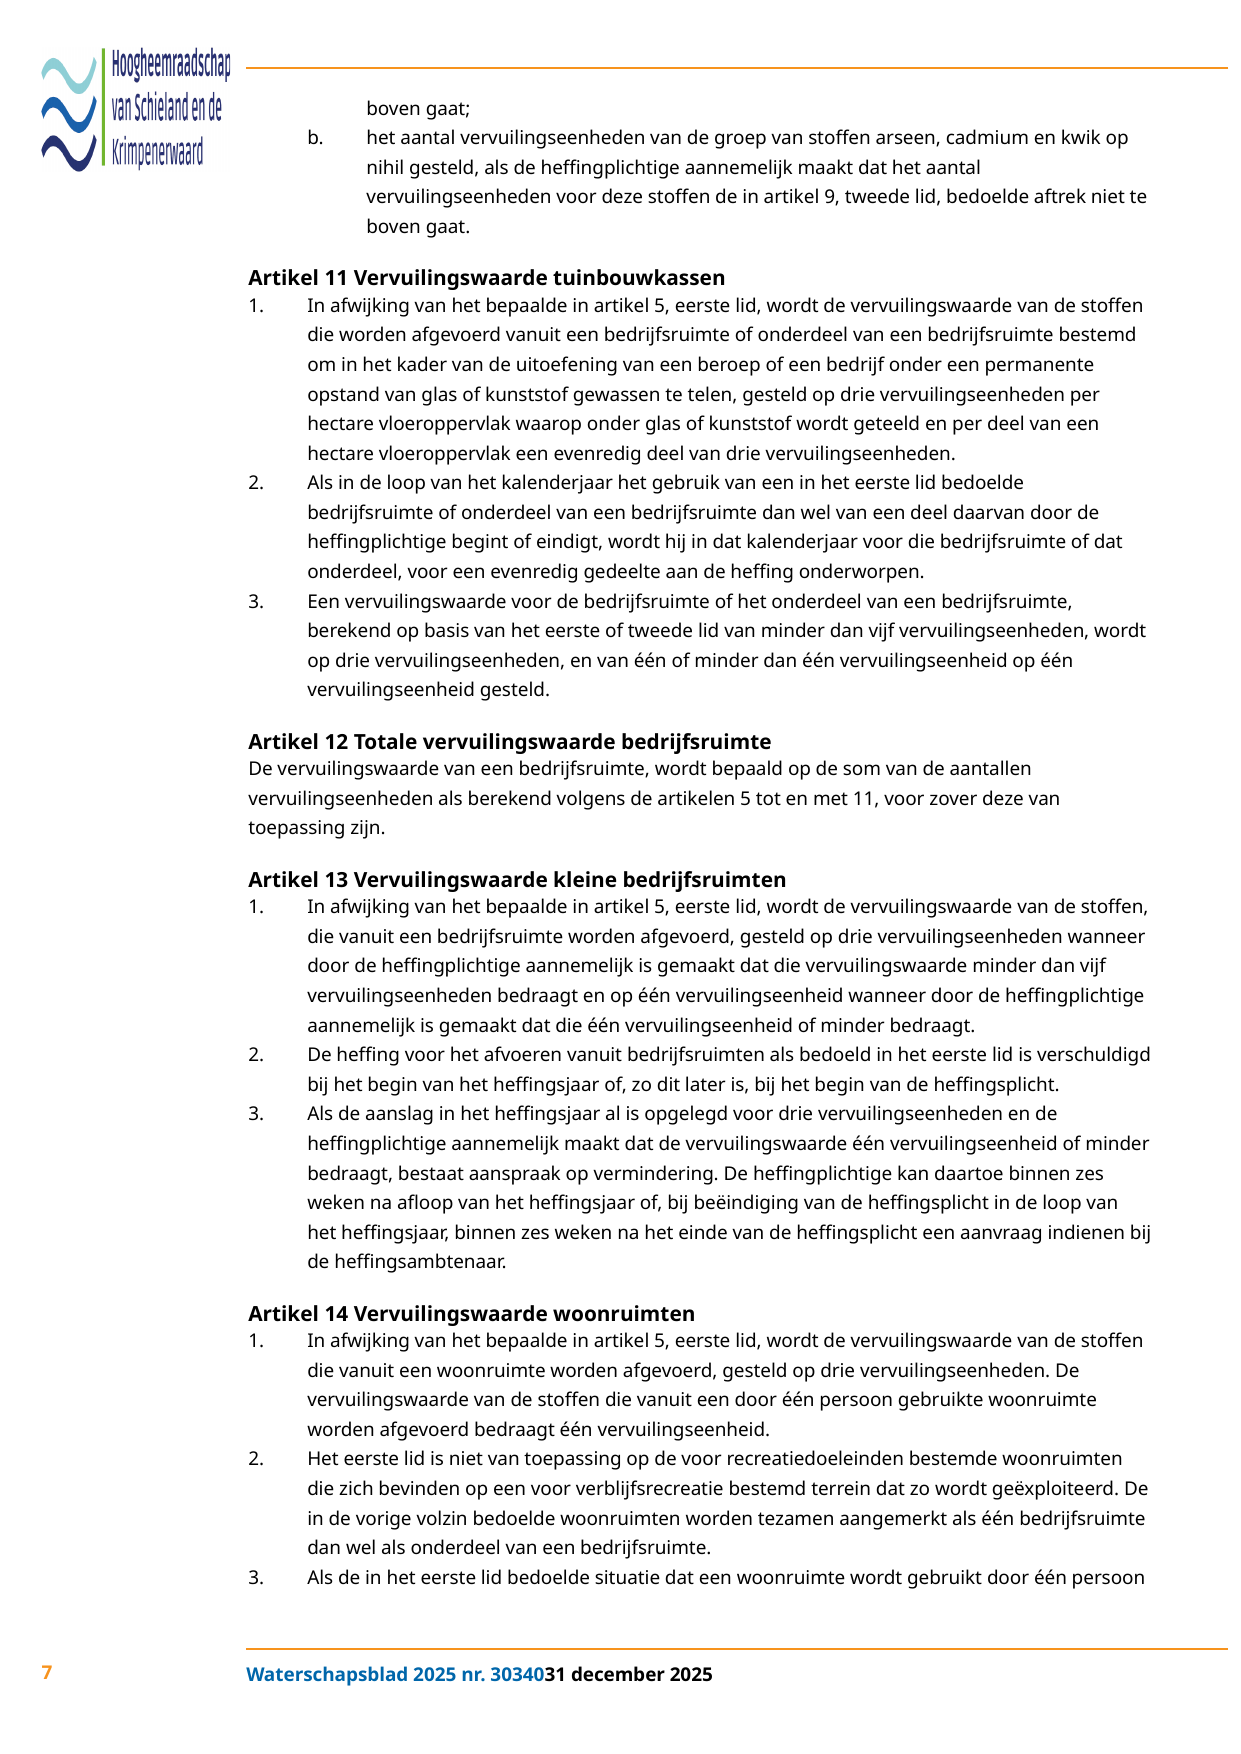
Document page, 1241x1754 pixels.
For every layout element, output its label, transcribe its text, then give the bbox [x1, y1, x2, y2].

list De heffing voor het afvoeren vanuit bedrijfsruimten als bedoeld in het eerste lid is verschuldigd bij het begin van het heffingsjaar of, zo dit later is, bij het begin van de heffingsplicht. [248, 1041, 1152, 1097]
list Als de aanslag in het heffingsjaar al is opgelegd voor drie vervuilingseenheden en de heffingplichtige aannemelijk maakt dat de vervuilingswaarde één vervuilingseenheid of minder bedraagt, bestaat aanspraak op vermindering. De heffingplichtige kan daartoe binnen zes weken na afloop van het heffingsjaar of, bij beëindiging van de heffingsplicht in de loop van het heffingsjaar, binnen zes weken na het einde van de heffingsplicht een aanvraag indienen bij de heffingsambtenaar. [248, 1101, 1152, 1274]
list In afwijking van het bepaalde in artikel 5, eerste lid, wordt de vervuilingswaarde van de stoffen, die vanuit een bedrijfsruimte worden afgevoerd, gesteld op drie vervuilingseenheden wanneer door de heffingplichtige aannemelijk is gemaakt dat die vervuilingswaarde minder dan vijf vervuilingseenheden bedraagt en op één vervuilingseenheid wanneer door de heffingplichtige aannemelijk is gemaakt dat die één vervuilingseenheid of minder bedraagt. [248, 893, 1152, 1037]
text Artikel 13 Vervuilingswaarde kleine bedrijfsruimten [248, 865, 1152, 893]
list boven gaat; [307, 95, 1152, 121]
text Artikel 11 Vervuilingswaarde tuinbouwkassen [248, 263, 1152, 292]
picture [41, 47, 231, 172]
list Als de in het eerste lid bedoelde situatie dat een woonruimte wordt gebruikt door één persoon [248, 1564, 1152, 1590]
text Artikel 12 Totale vervuilingswaarde bedrijfsruimte [248, 727, 1152, 755]
list Als in de loop van het kalenderjaar het gebruik van een in het eerste lid bedoelde bedrijfsruimte of onderdeel van een bedrijfsruimte dan wel van een deel daarvan door de heffingplichtige begint of eindigt, wordt hij in dat kalenderjaar voor die bedrijfsruimte of dat onderdeel, voor een evenredig gedeelte aan de heffing onderworpen. [248, 469, 1152, 584]
list het aantal vervuilingseenheden van de groep van stoffen arseen, cadmium en kwik op nihil gesteld, als de heffingplichtige aannemelijk maakt dat het aantal vervuilingseenheden voor deze stoffen de in artikel 9, tweede lid, bedoelde aftrek niet te boven gaat. [307, 124, 1152, 239]
text Artikel 14 Vervuilingswaarde woonruimten [248, 1299, 1152, 1327]
list In afwijking van het bepaalde in artikel 5, eerste lid, wordt de vervuilingswaarde van de stoffen die vanuit een woonruimte worden afgevoerd, gesteld op drie vervuilingseenheden. De vervuilingswaarde van de stoffen die vanuit een door één persoon gebruikte woonruimte worden afgevoerd bedraagt één vervuilingseenheid. [248, 1327, 1152, 1442]
list Het eerste lid is niet van toepassing op de voor recreatiedoeleinden bestemde woonruimten die zich bevinden op een voor verblijfsrecreatie bestemd terrein dat zo wordt geëxploiteerd. De in de vorige volzin bedoelde woonruimten worden tezamen aangemerkt als één bedrijfsruimte dan wel als onderdeel van een bedrijfsruimte. [248, 1446, 1152, 1560]
list In afwijking van het bepaalde in artikel 5, eerste lid, wordt de vervuilingswaarde van de stoffen die worden afgevoerd vanuit een bedrijfsruimte of onderdeel van een bedrijfsruimte bestemd om in het kader van de uitoefening van een beroep of een bedrijf onder een permanente opstand van glas of kunststof gewassen te telen, gesteld op drie vervuilingseenheden per hectare vloeroppervlak waarop onder glas of kunststof wordt geteeld en per deel van een hectare vloeroppervlak een evenredig deel van drie vervuilingseenheden. [248, 292, 1152, 466]
list Een vervuilingswaarde voor de bedrijfsruimte of het onderdeel van een bedrijfsruimte, berekend op basis van het eerste of tweede lid van minder dan vijf vervuilingseenheden, wordt op drie vervuilingseenheden, en van één of minder dan één vervuilingseenheid op één vervuilingseenheid gesteld. [248, 588, 1152, 702]
text De vervuilingswaarde van een bedrijfsruimte, wordt bepaald op de som van de aantallen vervuilingseenheden als berekend volgens de artikelen 5 tot en met 11, voor zover deze van toepassing zijn. [248, 755, 1152, 840]
